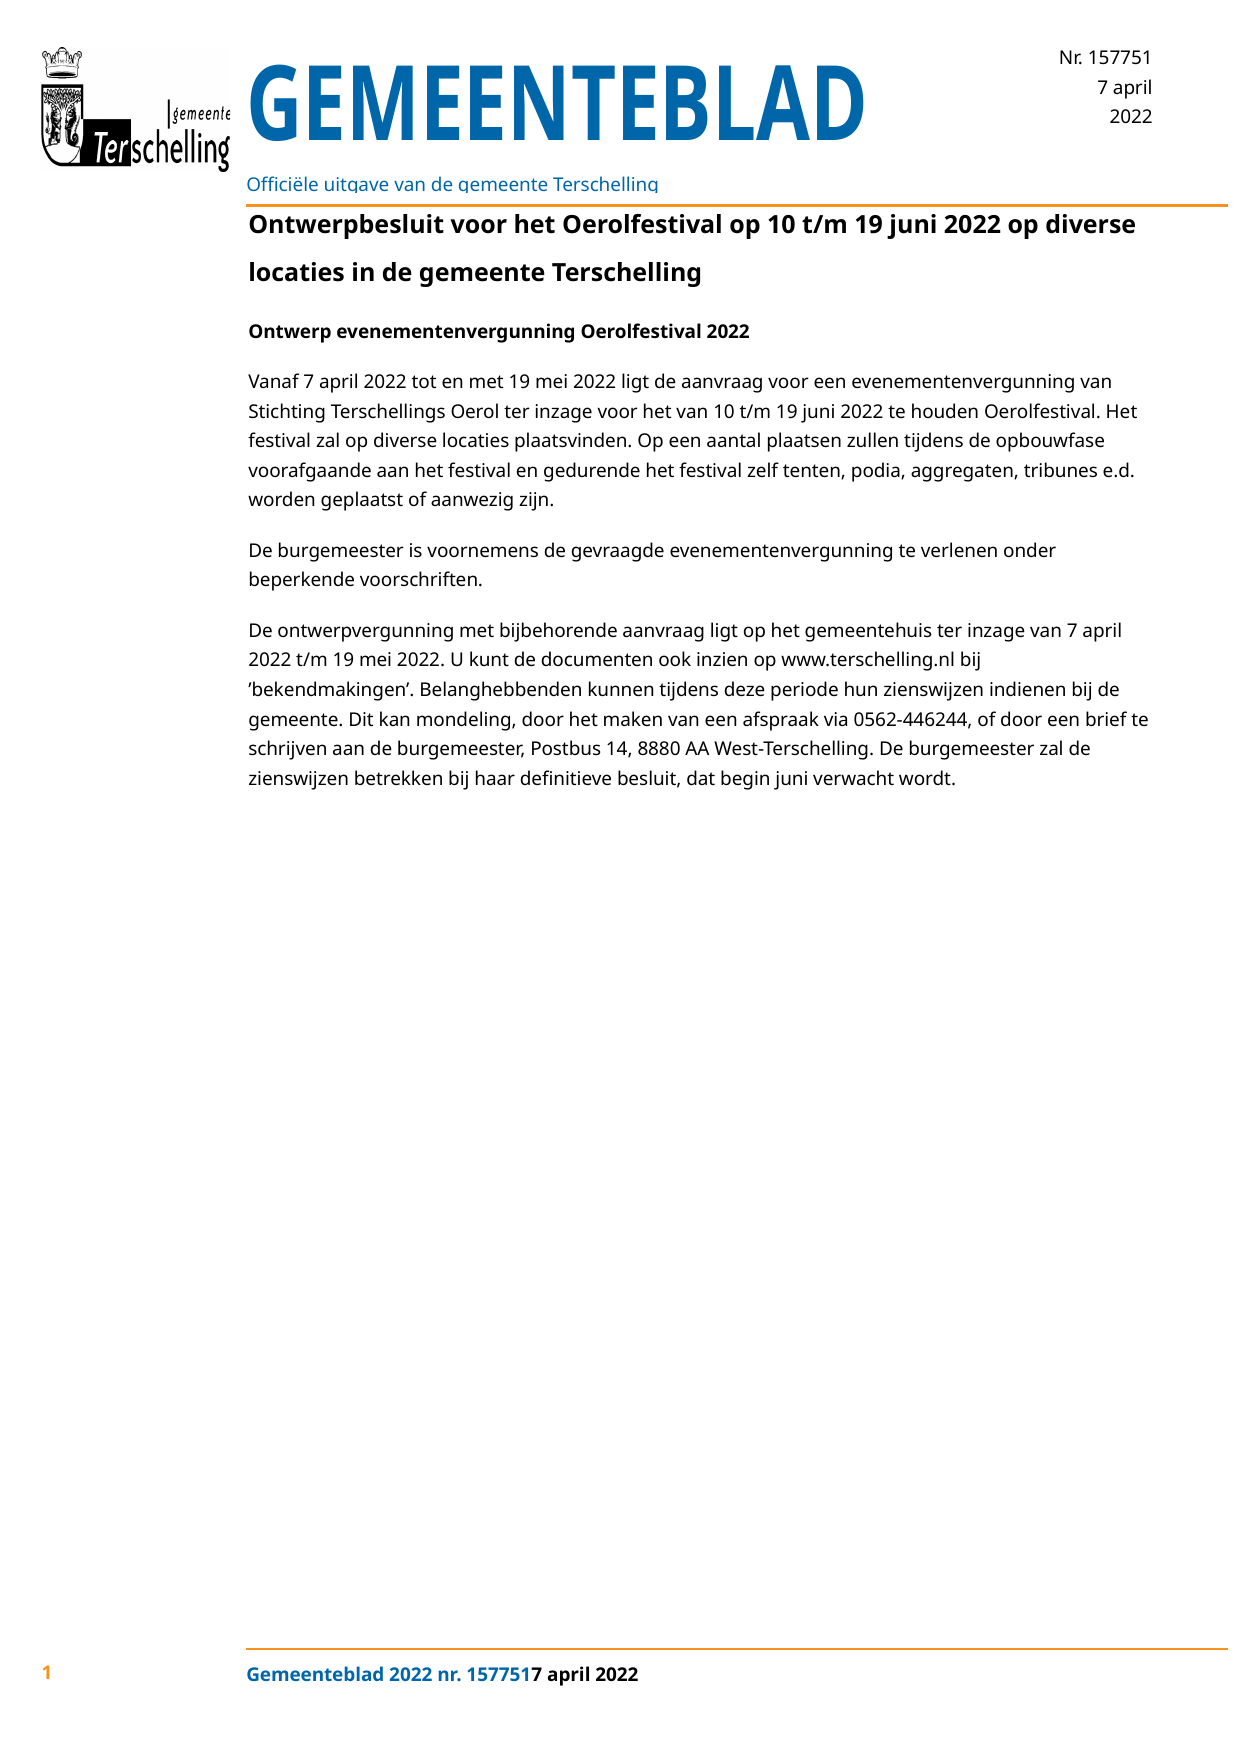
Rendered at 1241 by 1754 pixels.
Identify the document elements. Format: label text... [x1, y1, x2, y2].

text Vanaf 7 april 2022 tot en met 19 mei 2022 ligt de aanvraag voor een evenementenvergunning van Stichting Terschellings Oerol ter inzage voor het van 10 t/m 19 juni 2022 te houden Oerolfestival. Het festival zal op diverse locaties plaatsvinden. Op een aantal plaatsen zullen tijdens de opbouwfase voorafgaande aan het festival en gedurende het festival zelf tenten, podia, aggregaten, tribunes e.d. worden geplaatst of aanwezig zijn. [248, 368, 1152, 512]
picture [41, 47, 231, 172]
text Ontwerpbesluit voor het Oerolfestival op 10 t/m 19 juni 2022 op diverse locaties in de gemeente Terschelling [248, 207, 1152, 288]
text Ontwerp evenementenvergunning Oerolfestival 2022 [248, 318, 1152, 344]
text De ontwerpvergunning met bijbehorende aanvraag ligt op het gemeentehuis ter inzage van 7 april 2022 t/m 19 mei 2022. U kunt de documenten ook inzien op www.terschelling.nl bij ’bekendmakingen’. Belanghebbenden kunnen tijdens deze periode hun zienswijzen indienen bij de gemeente. Dit kan mondeling, door het maken van een afspraak via 0562-446244, of door een brief te schrijven aan de burgemeester, Postbus 14, 8880 AA West-Terschelling. De burgemeester zal de zienswijzen betrekken bij haar definitieve besluit, dat begin juni verwacht wordt. [248, 617, 1152, 791]
text De burgemeester is voornemens de gevraagde evenementenvergunning te verlenen onder beperkende voorschriften. [248, 537, 1152, 592]
